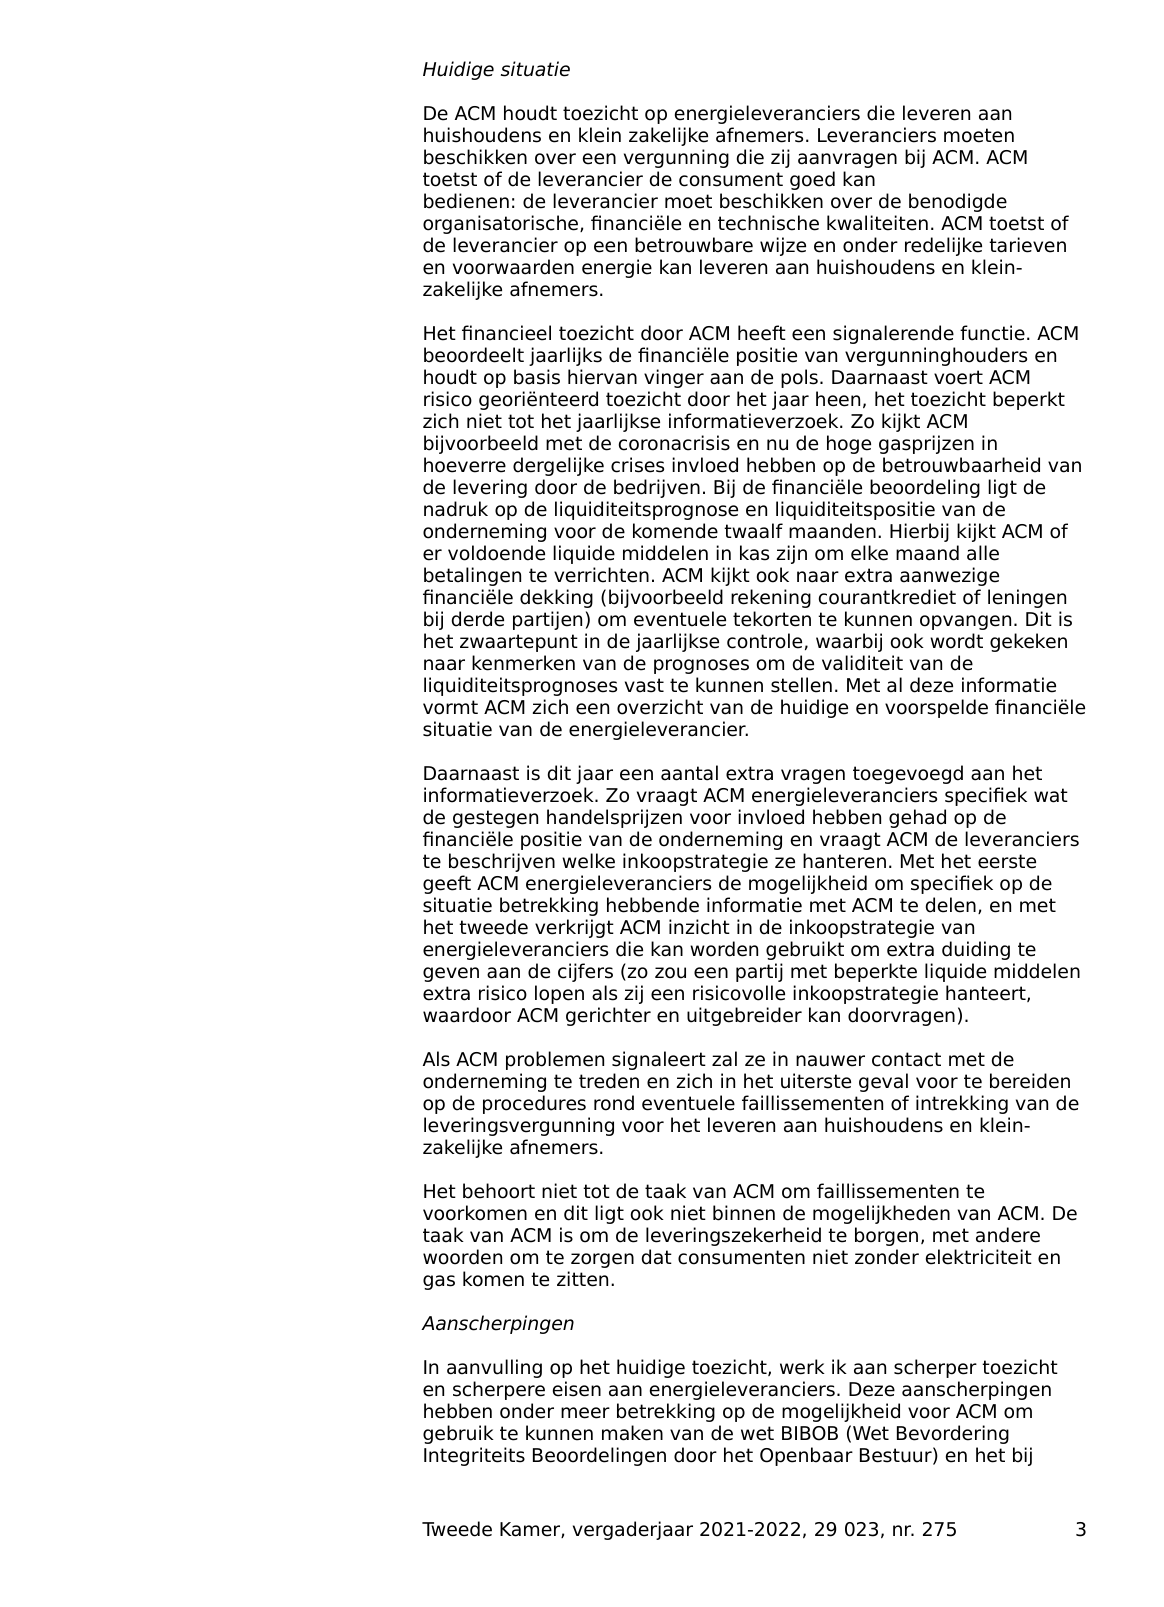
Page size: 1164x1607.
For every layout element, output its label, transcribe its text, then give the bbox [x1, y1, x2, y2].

text Het behoort niet tot de taak van ACM om faillissementen te voorkomen en dit ligt ook niet binnen de mogelijkheden van ACM. De taak van ACM is om de leveringszekerheid te borgen, met andere woorden om te zorgen dat consumenten niet zonder elektriciteit en gas komen te zitten. [422, 1181, 1087, 1291]
subtitle Aanscherpingen [422, 1313, 1087, 1335]
text De ACM houdt toezicht op energieleveranciers die leveren aan huishoudens en klein zakelijke afnemers. Leveranciers moeten beschikken over een vergunning die zij aanvragen bij ACM. ACM toetst of de leverancier de consument goed kan [422, 103, 1087, 191]
text Het financieel toezicht door ACM heeft een signalerende functie. ACM beoordeelt jaarlijks de financiële positie van vergunninghouders en houdt op basis hiervan vinger aan de pols. Daarnaast voert ACM risico georiënteerd toezicht door het jaar heen, het toezicht beperkt zich niet tot het jaarlijkse informatieverzoek. Zo kijkt ACM bijvoorbeeld met de coronacrisis en nu de hoge gasprijzen in hoeverre dergelijke crises invloed hebben op de betrouwbaarheid van de levering door de bedrijven. Bij de financiële beoordeling ligt de nadruk op de liquiditeitsprognose en liquiditeitspositie van de onderneming voor de komende twaalf maanden. Hierbij kijkt ACM of er voldoende liquide middelen in kas zijn om elke maand alle betalingen te verrichten. ACM kijkt ook naar extra aanwezige financiële dekking (bijvoorbeeld rekening courantkrediet of leningen bij derde partijen) om eventuele tekorten te kunnen opvangen. Dit is het zwaartepunt in de jaarlijkse controle, waarbij ook wordt gekeken naar kenmerken van de prognoses om de validiteit van de liquiditeitsprognoses vast te kunnen stellen. Met al deze informatie vormt ACM zich een overzicht van de huidige en voorspelde financiële situatie van de energieleverancier. [422, 323, 1087, 741]
text Daarnaast is dit jaar een aantal extra vragen toegevoegd aan het informatieverzoek. Zo vraagt ACM energieleveranciers specifiek wat de gestegen handelsprijzen voor invloed hebben gehad op de financiële positie van de onderneming en vraagt ACM de leveranciers te beschrijven welke inkoopstrategie ze hanteren. Met het eerste geeft ACM energieleveranciers de mogelijkheid om specifiek op de situatie betrekking hebbende informatie met ACM te delen, en met het tweede verkrijgt ACM inzicht in de inkoopstrategie van energieleveranciers die kan worden gebruikt om extra duiding te geven aan de cijfers (zo zou een partij met beperkte liquide middelen extra risico lopen als zij een risicovolle inkoopstrategie hanteert, waardoor ACM gerichter en uitgebreider kan doorvragen). [422, 763, 1087, 1027]
text In aanvulling op het huidige toezicht, werk ik aan scherper toezicht en scherpere eisen aan energieleveranciers. Deze aanscherpingen hebben onder meer betrekking op de mogelijkheid voor ACM om gebruik te kunnen maken van de wet BIBOB (Wet Bevordering Integriteits Beoordelingen door het Openbaar Bestuur) en het bij [422, 1357, 1087, 1467]
text bedienen: de leverancier moet beschikken over de benodigde organisatorische, financiële en technische kwaliteiten. ACM toetst of de leverancier op een betrouwbare wijze en onder redelijke tarieven en voorwaarden energie kan leveren aan huishoudens en klein-zakelijke afnemers. [422, 191, 1087, 301]
text Als ACM problemen signaleert zal ze in nauwer contact met de onderneming te treden en zich in het uiterste geval voor te bereiden op de procedures rond eventuele faillissementen of intrekking van de leveringsvergunning voor het leveren aan huishoudens en klein-zakelijke afnemers. [422, 1049, 1087, 1159]
subtitle Huidige situatie [422, 59, 1087, 81]
